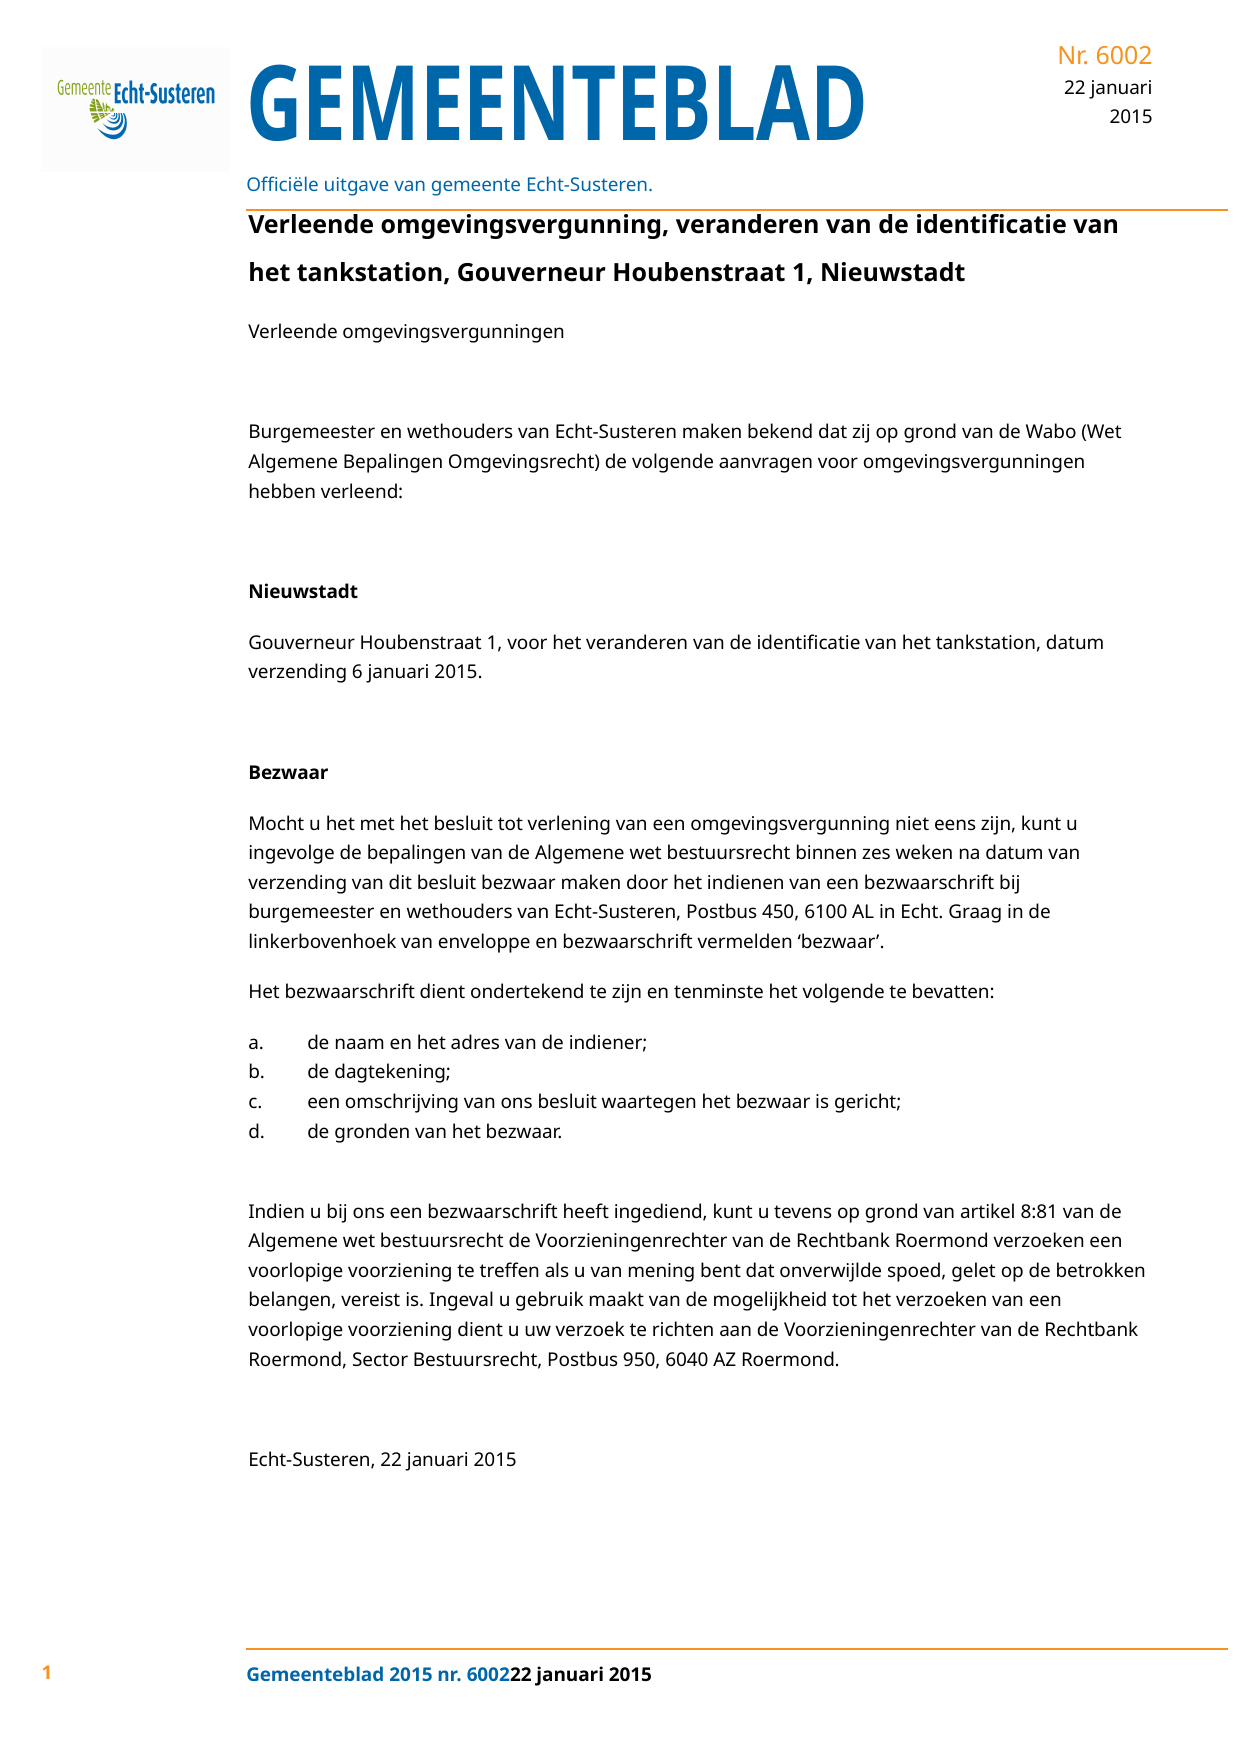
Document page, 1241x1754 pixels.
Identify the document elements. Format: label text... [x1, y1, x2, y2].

text Gouverneur Houbenstraat 1, voor het veranderen van de identificatie van het tankstation, datum verzending 6 januari 2015. [248, 629, 1152, 684]
list de gronden van het bezwaar. [248, 1118, 1152, 1144]
text Bezwaar [248, 759, 1152, 785]
picture [41, 47, 231, 172]
text Indien u bij ons een bezwaarschrift heeft ingediend, kunt u tevens op grond van artikel 8:81 van de Algemene wet bestuursrecht de Voorzieningenrechter van de Rechtbank Roermond verzoeken een voorlopige voorziening te treffen als u van mening bent dat onverwijlde spoed, gelet op de betrokken belangen, vereist is. Ingeval u gebruik maakt van de mogelijkheid tot het verzoeken van een voorlopige voorziening dient u uw verzoek te richten aan de Voorzieningenrechter van de Rechtbank Roermond, Sector Bestuursrecht, Postbus 950, 6040 AZ Roermond. [248, 1198, 1152, 1372]
text Het bezwaarschrift dient ondertekend te zijn en tenminste het volgende te bevatten: [248, 979, 1152, 1004]
text Verleende omgevingsvergunning, veranderen van de identificatie van het tankstation, Gouverneur Houbenstraat 1, Nieuwstadt [248, 211, 1152, 288]
text Mocht u het met het besluit tot verlening van een omgevingsvergunning niet eens zijn, kunt u ingevolge de bepalingen van de Algemene wet bestuursrecht binnen zes weken na datum van verzending van dit besluit bezwaar maken door het indienen van een bezwaarschrift bij burgemeester en wethouders van Echt-Susteren, Postbus 450, 6100 AL in Echt. Graag in de linkerbovenhoek van enveloppe en bezwaarschrift vermelden ‘bezwaar’. [248, 810, 1152, 954]
list de dagtekening; [248, 1059, 1152, 1084]
list een omschrijving van ons besluit waartegen het bezwaar is gericht; [248, 1088, 1152, 1114]
text Echt-Susteren, 22 januari 2015 [248, 1447, 1152, 1472]
text Verleende omgevingsvergunningen [248, 318, 1152, 344]
list de naam en het adres van de indiener; [248, 1029, 1152, 1055]
text Burgemeester en wethouders van Echt-Susteren maken bekend dat zij op grond van de Wabo (Wet Algemene Bepalingen Omgevingsrecht) de volgende aanvragen voor omgevingsvergunningen hebben verleend: [248, 419, 1152, 504]
text Nieuwstadt [248, 579, 1152, 604]
